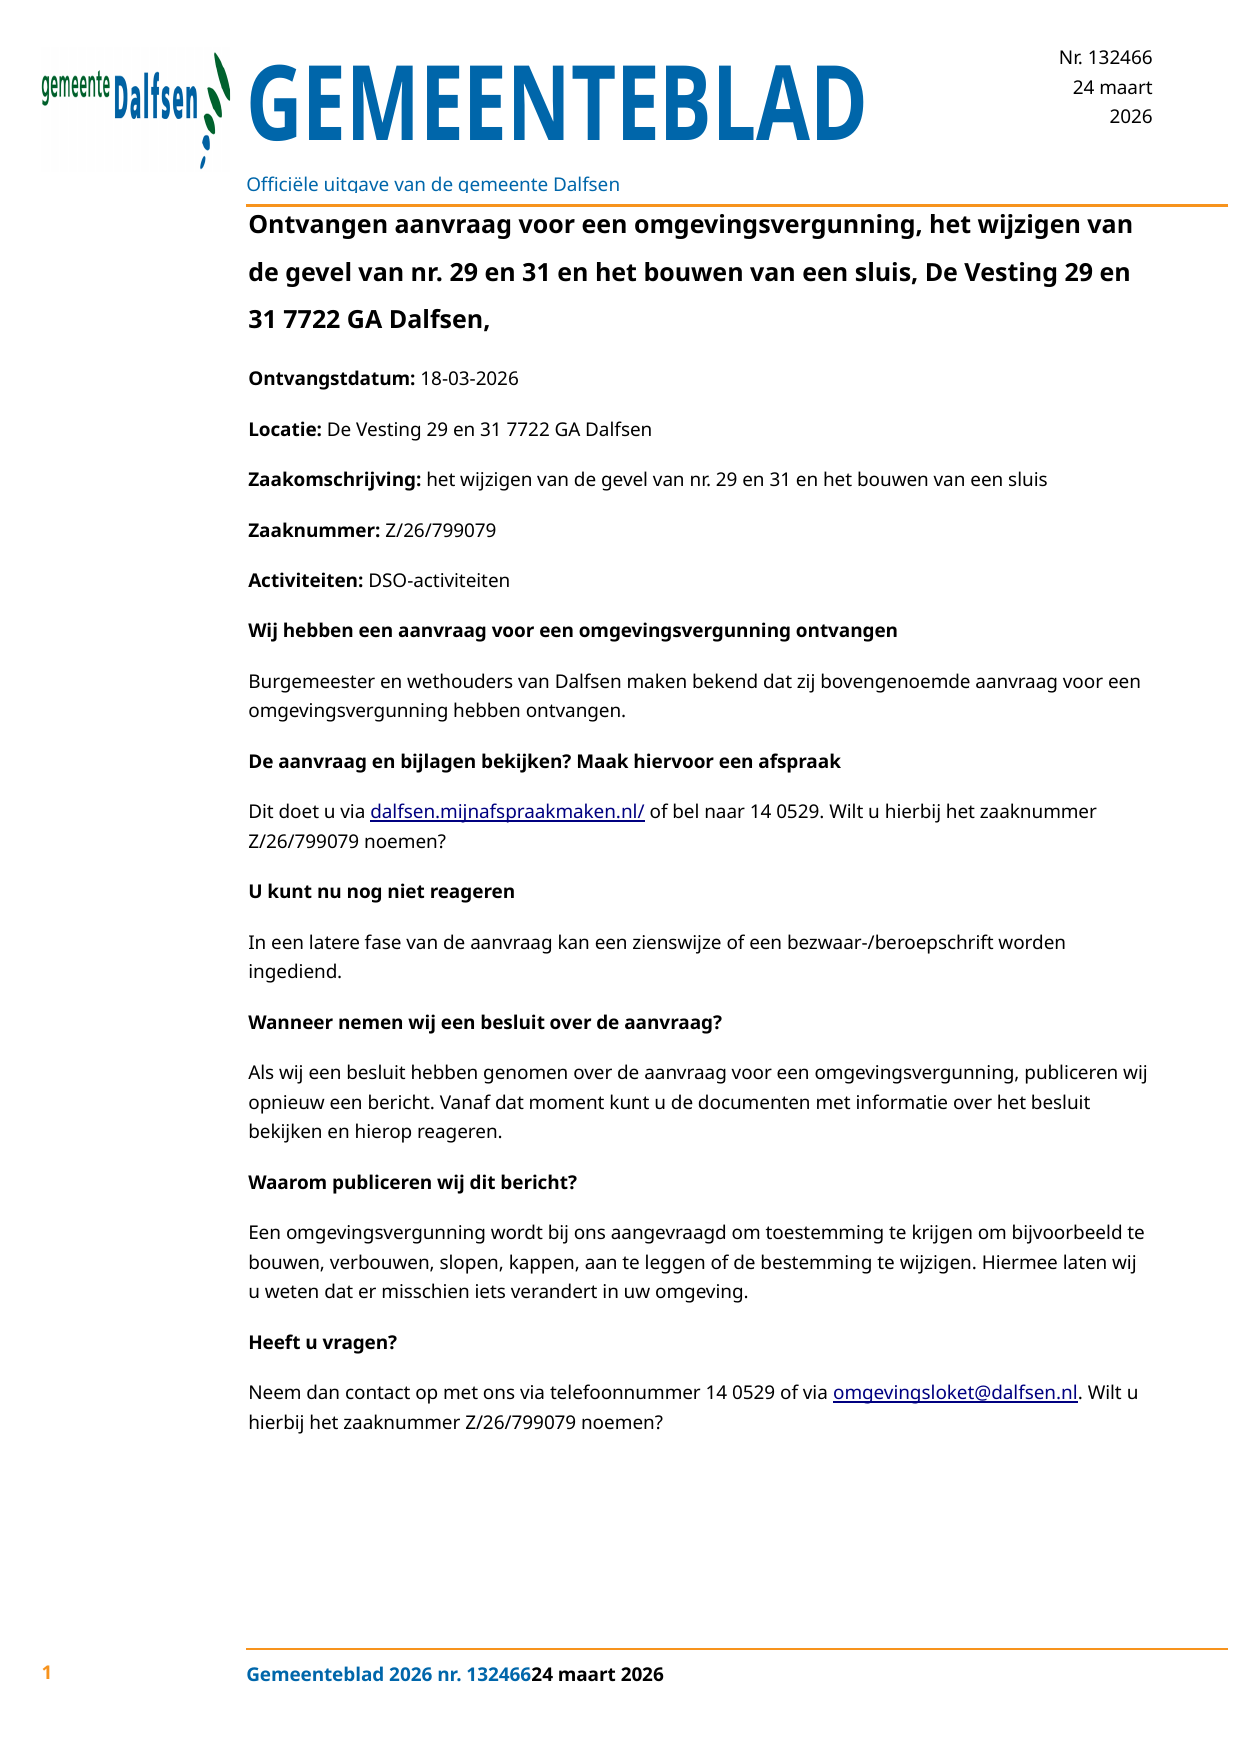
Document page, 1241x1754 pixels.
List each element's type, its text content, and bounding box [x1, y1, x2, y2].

text Zaakomschrijving: het wijzigen van de gevel van nr. 29 en 31 en het bouwen van een sluis [248, 466, 1152, 492]
text U kunt nu nog niet reageren [248, 878, 1152, 904]
text Ontvangstdatum: 18-03-2026 [248, 366, 1152, 391]
text Als wij een besluit hebben genomen over de aanvraag voor een omgevingsvergunning, publiceren wij opnieuw een bericht. Vanaf dat moment kunt u de documenten met informatie over het besluit bekijken en hierop reageren. [248, 1059, 1152, 1144]
text In een latere fase van de aanvraag kan een zienswijze of een bezwaar-/beroepschrift worden ingediend. [248, 929, 1152, 984]
text Zaaknummer: Z/26/799079 [248, 517, 1152, 542]
text Waarom publiceren wij dit bericht? [248, 1169, 1152, 1194]
text Ontvangen aanvraag voor een omgevingsvergunning, het wijzigen van de gevel van nr. 29 en 31 en het bouwen van een sluis, De Vesting 29 en 31 7722 GA Dalfsen, [248, 207, 1152, 336]
text De aanvraag en bijlagen bekijken? Maak hiervoor een afspraak [248, 748, 1152, 774]
text Burgemeester en wethouders van Dalfsen maken bekend dat zij bovengenoemde aanvraag voor een omgevingsvergunning hebben ontvangen. [248, 668, 1152, 723]
text Een omgevingsvergunning wordt bij ons aangevraagd om toestemming te krijgen om bijvoorbeeld te bouwen, verbouwen, slopen, kappen, aan te leggen of de bestemming te wijzigen. Hiermee laten wij u weten dat er misschien iets verandert in uw omgeving. [248, 1219, 1152, 1304]
text Locatie: De Vesting 29 en 31 7722 GA Dalfsen [248, 416, 1152, 442]
text Activiteiten: DSO-activiteiten [248, 567, 1152, 593]
text Dit doet u via dalfsen.mijnafspraakmaken.nl/ of bel naar 14 0529. Wilt u hierbij het zaaknummer Z/26/799079 noemen? [248, 798, 1152, 854]
text Wanneer nemen wij een besluit over de aanvraag? [248, 1009, 1152, 1034]
picture [41, 47, 231, 172]
text Heeft u vragen? [248, 1329, 1152, 1354]
text Wij hebben een aanvraag voor een omgevingsvergunning ontvangen [248, 618, 1152, 643]
text Neem dan contact op met ons via telefoonnummer 14 0529 of via omgevingsloket@dalfsen.nl. Wilt u hierbij het zaaknummer Z/26/799079 noemen? [248, 1379, 1152, 1434]
